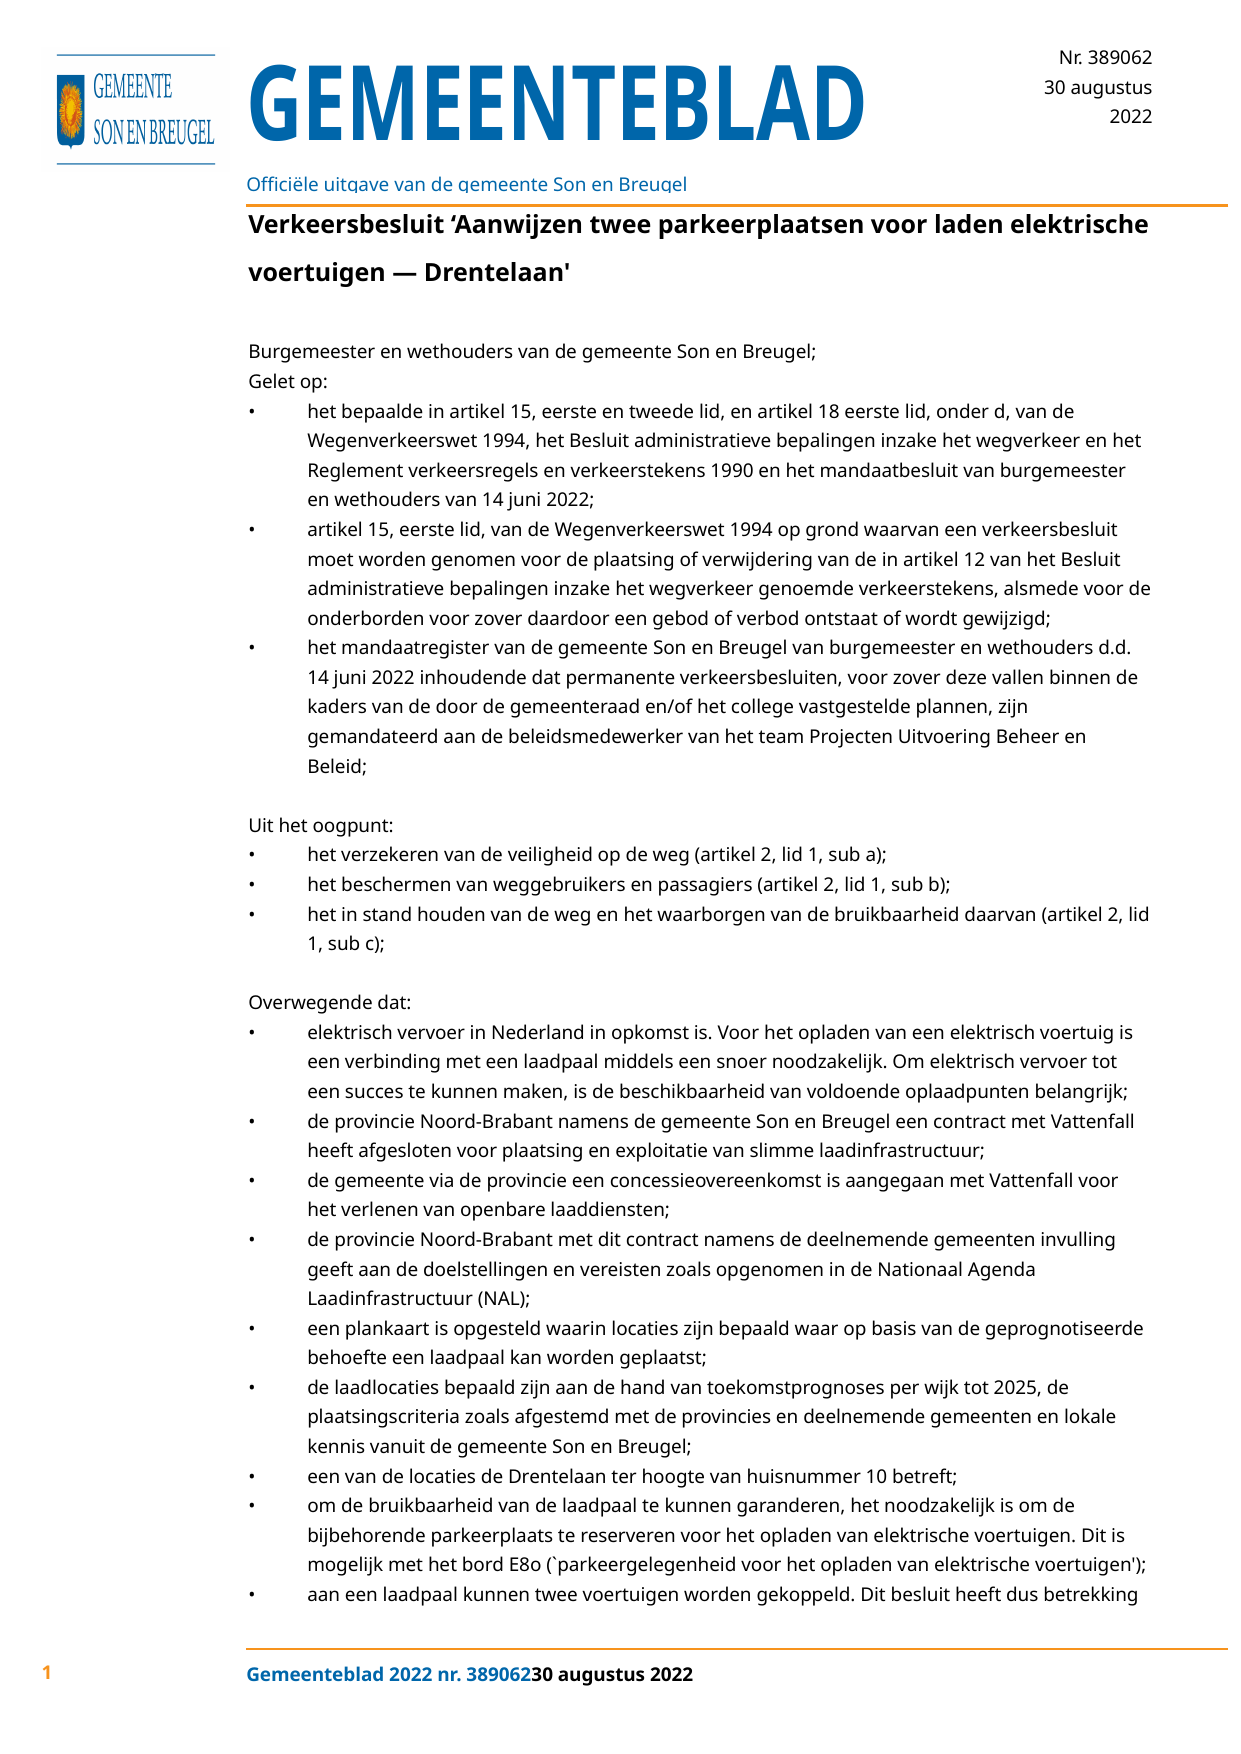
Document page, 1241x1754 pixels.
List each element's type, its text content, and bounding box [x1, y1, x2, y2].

text Gelet op: [248, 368, 1152, 394]
text Verkeersbesluit ‘Aanwijzen twee parkeerplaatsen voor laden elektrische voertuigen — Drentelaan' [248, 207, 1152, 288]
list om de bruikbaarheid van de laadpaal te kunnen garanderen, het noodzakelijk is om de bijbehorende parkeerplaats te reserveren voor het opladen van elektrische voertuigen. Dit is mogelijk met het bord E8o (`parkeergelegenheid voor het opladen van elektrische voertuigen'); [248, 1492, 1152, 1577]
list de laadlocaties bepaald zijn aan de hand van toekomstprognoses per wijk tot 2025, de plaatsingscriteria zoals afgestemd met de provincies en deelnemende gemeenten en lokale kennis vanuit de gemeente Son en Breugel; [248, 1374, 1152, 1459]
list aan een laadpaal kunnen twee voertuigen worden gekoppeld. Dit besluit heeft dus betrekking [248, 1581, 1152, 1607]
list de gemeente via de provincie een concessieovereenkomst is aangegaan met Vattenfall voor het verlenen van openbare laaddiensten; [248, 1167, 1152, 1222]
text Burgemeester en wethouders van de gemeente Son en Breugel; [248, 339, 1152, 364]
list de provincie Noord-Brabant met dit contract namens de deelnemende gemeenten invulling geeft aan de doelstellingen en vereisten zoals opgenomen in de Nationaal Agenda Laadinfrastructuur (NAL); [248, 1226, 1152, 1311]
list het beschermen van weggebruikers en passagiers (artikel 2, lid 1, sub b); [248, 871, 1152, 897]
text Overwegende dat: [248, 989, 1152, 1015]
list het in stand houden van de weg en het waarborgen van de bruikbaarheid daarvan (artikel 2, lid 1, sub c); [248, 901, 1152, 956]
list artikel 15, eerste lid, van de Wegenverkeerswet 1994 op grond waarvan een verkeersbesluit moet worden genomen voor de plaatsing of verwijdering van de in artikel 12 van het Besluit administratieve bepalingen inzake het wegverkeer genoemde verkeerstekens, alsmede voor de onderborden voor zover daardoor een gebod of verbod ontstaat of wordt gewijzigd; [248, 516, 1152, 631]
list een plankaart is opgesteld waarin locaties zijn bepaald waar op basis van de geprognotiseerde behoefte een laadpaal kan worden geplaatst; [248, 1315, 1152, 1370]
list een van de locaties de Drentelaan ter hoogte van huisnummer 10 betreft; [248, 1463, 1152, 1488]
picture [41, 47, 231, 172]
list elektrisch vervoer in Nederland in opkomst is. Voor het opladen van een elektrisch voertuig is een verbinding met een laadpaal middels een snoer noodzakelijk. Om elektrisch vervoer tot een succes te kunnen maken, is de beschikbaarheid van voldoende oplaadpunten belangrijk; [248, 1019, 1152, 1104]
text Uit het oogpunt: [248, 812, 1152, 838]
list het verzekeren van de veiligheid op de weg (artikel 2, lid 1, sub a); [248, 842, 1152, 867]
list het mandaatregister van de gemeente Son en Breugel van burgemeester en wethouders d.d. 14 juni 2022 inhoudende dat permanente verkeersbesluiten, voor zover deze vallen binnen de kaders van de door de gemeenteraad en/of het college vastgestelde plannen, zijn gemandateerd aan de beleidsmedewerker van het team Projecten Uitvoering Beheer en Beleid; [248, 634, 1152, 778]
list het bepaalde in artikel 15, eerste en tweede lid, en artikel 18 eerste lid, onder d, van de Wegenverkeerswet 1994, het Besluit administratieve bepalingen inzake het wegverkeer en het Reglement verkeersregels en verkeerstekens 1990 en het mandaatbesluit van burgemeester en wethouders van 14 juni 2022; [248, 398, 1152, 512]
list de provincie Noord-Brabant namens de gemeente Son en Breugel een contract met Vattenfall heeft afgesloten voor plaatsing en exploitatie van slimme laadinfrastructuur; [248, 1108, 1152, 1163]
